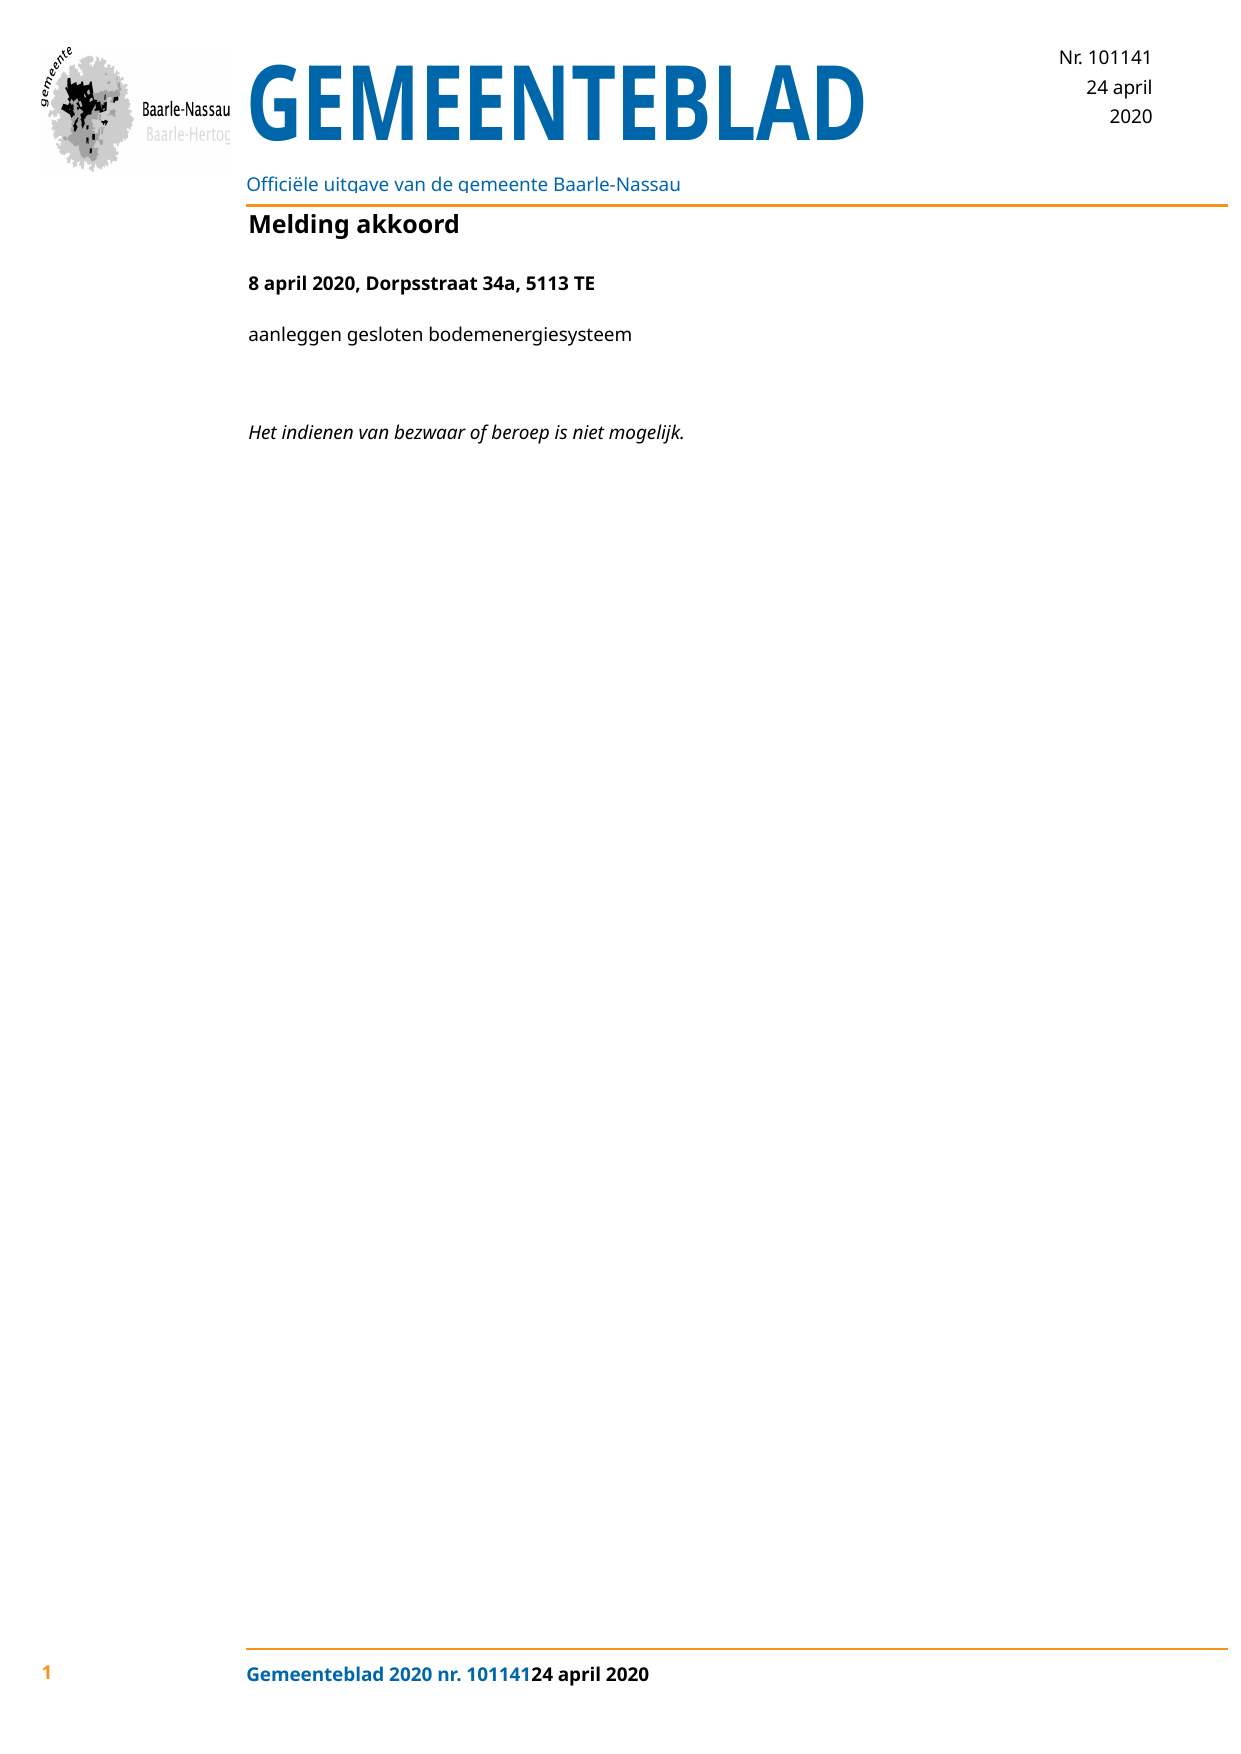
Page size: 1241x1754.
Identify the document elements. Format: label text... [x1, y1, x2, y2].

text Het indienen van bezwaar of beroep is niet mogelijk. [248, 419, 1152, 445]
text Melding akkoord [248, 207, 1152, 241]
picture [41, 47, 231, 172]
text aanleggen gesloten bodemenergiesysteem [248, 321, 1152, 346]
text 8 april 2020, Dorpsstraat 34a, 5113 TE [248, 270, 1152, 296]
